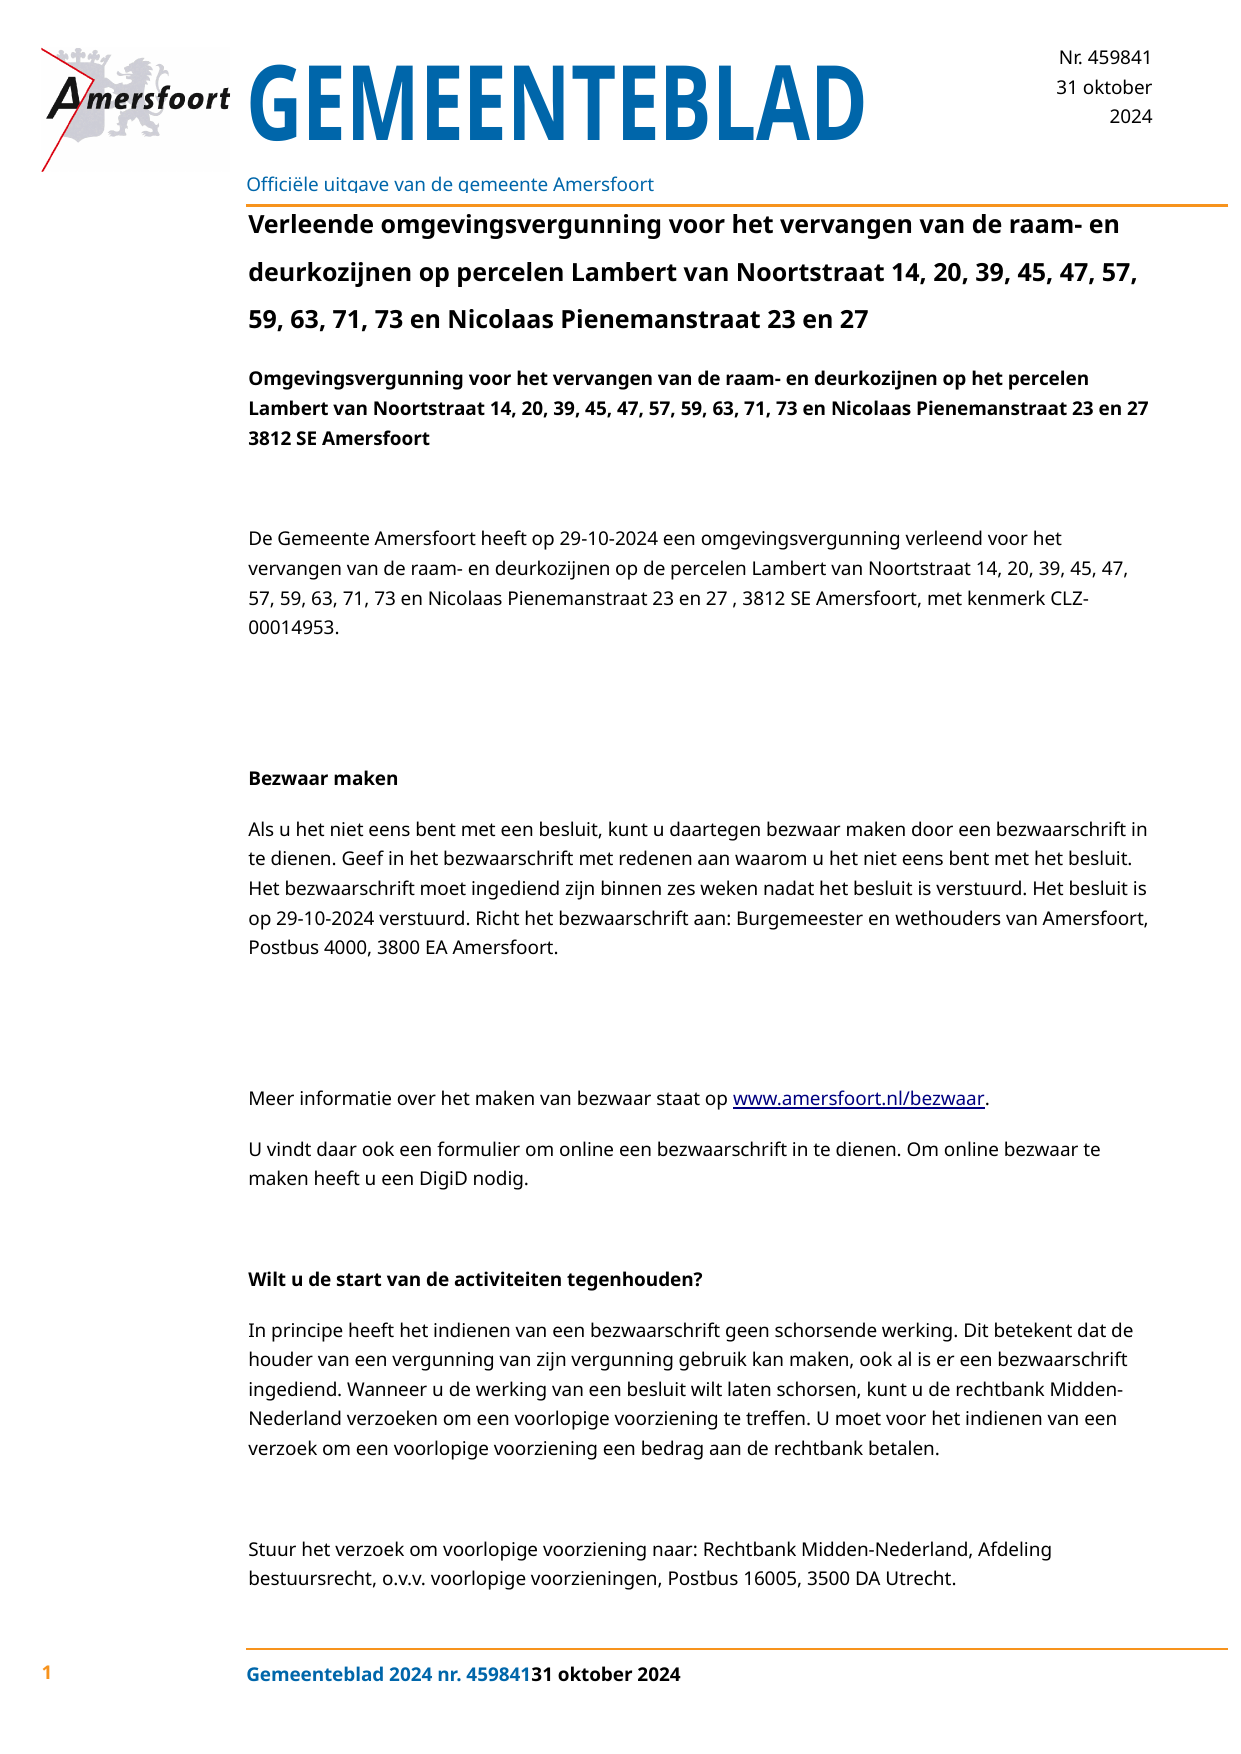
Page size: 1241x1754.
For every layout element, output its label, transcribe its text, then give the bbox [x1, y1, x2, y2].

picture [41, 47, 231, 172]
text Verleende omgevingsvergunning voor het vervangen van de raam- en deurkozijnen op percelen Lambert van Noortstraat 14, 20, 39, 45, 47, 57, 59, 63, 71, 73 en Nicolaas Pienemanstraat 23 en 27 [248, 207, 1152, 336]
text De Gemeente Amersfoort heeft op 29-10-2024 een omgevingsvergunning verleend voor het vervangen van de raam- en deurkozijnen op de percelen Lambert van Noortstraat 14, 20, 39, 45, 47, 57, 59, 63, 71, 73 en Nicolaas Pienemanstraat 23 en 27 , 3812 SE Amersfoort, met kenmerk CLZ-00014953. [248, 526, 1152, 640]
text Als u het niet eens bent met een besluit, kunt u daartegen bezwaar maken door een bezwaarschrift in te dienen. Geef in het bezwaarschrift met redenen aan waarom u het niet eens bent met het besluit. Het bezwaarschrift moet ingediend zijn binnen zes weken nadat het besluit is verstuurd. Het besluit is op 29-10-2024 verstuurd. Richt het bezwaarschrift aan: Burgemeester en wethouders van Amersfoort, Postbus 4000, 3800 EA Amersfoort. [248, 816, 1152, 960]
text Stuur het verzoek om voorlopige voorziening naar: Rechtbank Midden-Nederland, Afdeling bestuursrecht, o.v.v. voorlopige voorzieningen, Postbus 16005, 3500 DA Utrecht. [248, 1536, 1152, 1591]
text Bezwaar maken [248, 766, 1152, 791]
text In principe heeft het indienen van een bezwaarschrift geen schorsende werking. Dit betekent dat de houder van een vergunning van zijn vergunning gebruik kan maken, ook al is er een bezwaarschrift ingediend. Wanneer u de werking van een besluit wilt laten schorsen, kunt u de rechtbank Midden-Nederland verzoeken om een voorlopige voorziening te treffen. U moet voor het indienen van een verzoek om een voorlopige voorziening een bedrag aan de rechtbank betalen. [248, 1317, 1152, 1461]
text Wilt u de start van de activiteiten tegenhouden? [248, 1266, 1152, 1292]
text Omgevingsvergunning voor het vervangen van de raam- en deurkozijnen op het percelen Lambert van Noortstraat 14, 20, 39, 45, 47, 57, 59, 63, 71, 73 en Nicolaas Pienemanstraat 23 en 27 3812 SE Amersfoort [248, 366, 1152, 450]
text Meer informatie over het maken van bezwaar staat op www.amersfoort.nl/bezwaar. [248, 1086, 1152, 1111]
text U vindt daar ook een formulier om online een bezwaarschrift in te dienen. Om online bezwaar te maken heeft u een DigiD nodig. [248, 1136, 1152, 1191]
